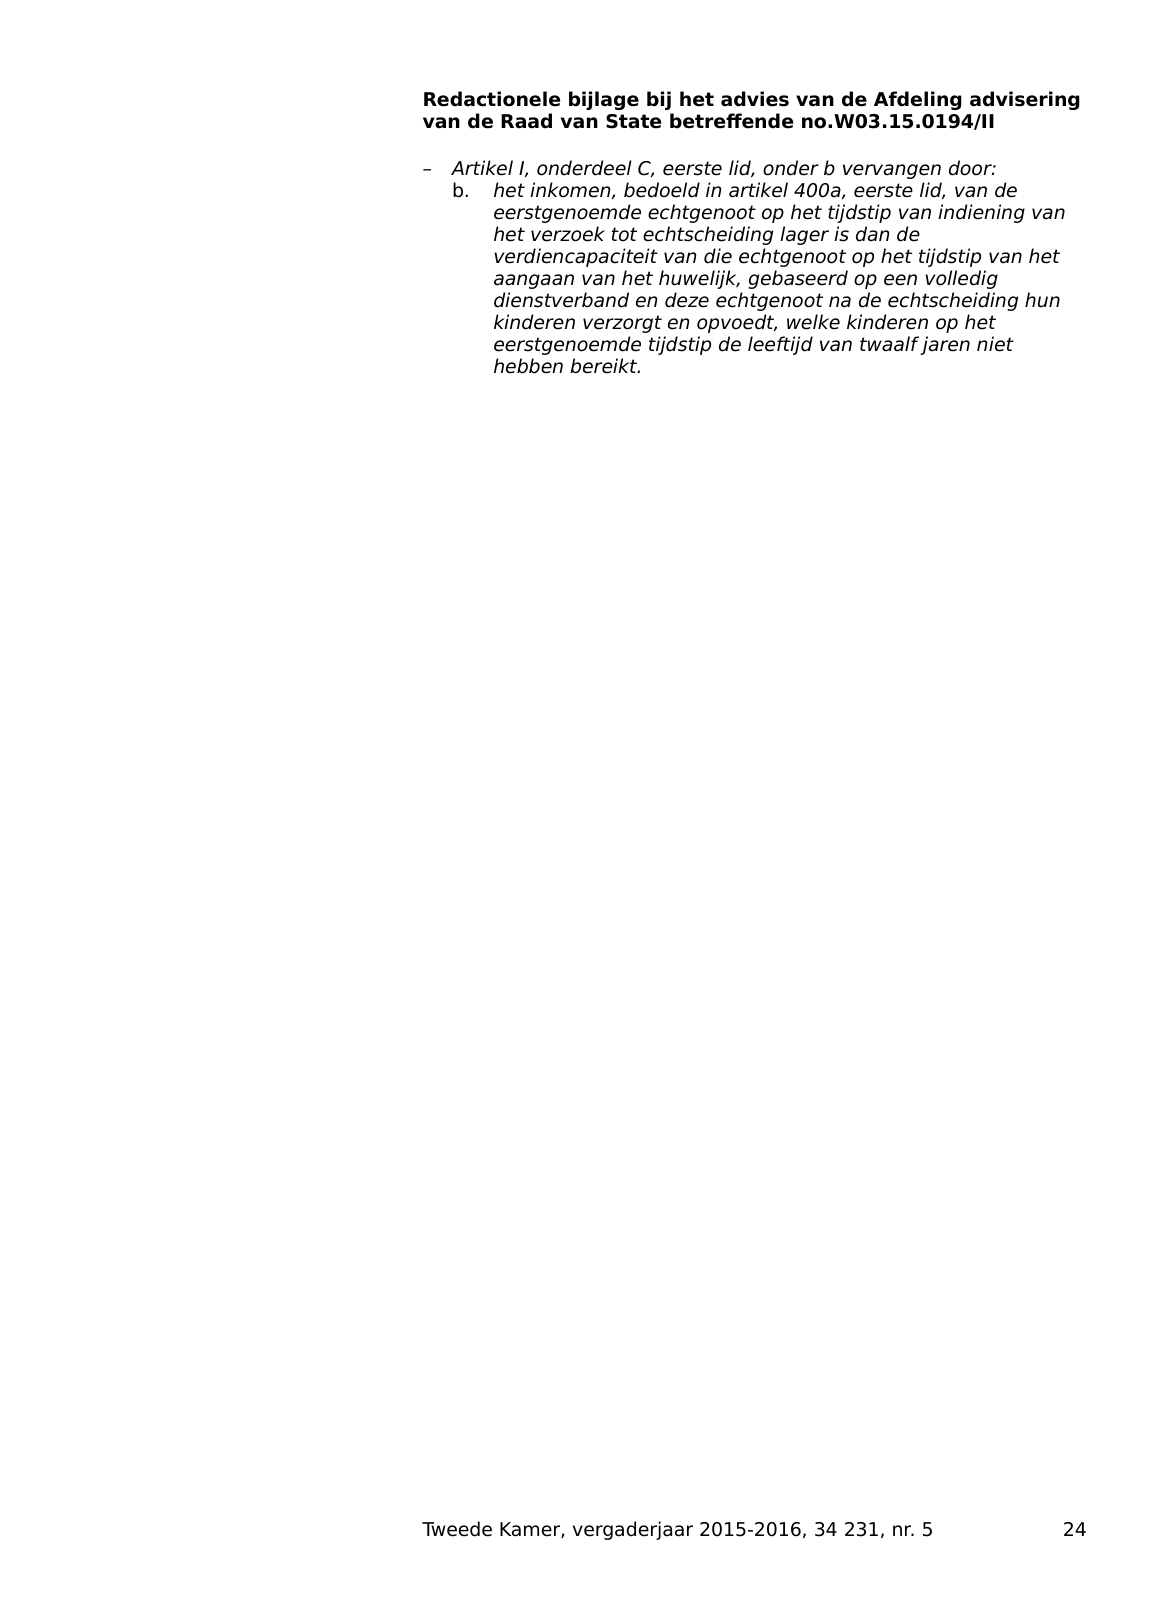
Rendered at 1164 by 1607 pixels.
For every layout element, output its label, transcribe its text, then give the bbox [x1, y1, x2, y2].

text – Artikel I, onderdeel C, eerste lid, onder b vervangen door: [422, 158, 1087, 180]
text b. het inkomen, bedoeld in artikel 400a, eerste lid, van de eerstgenoemde echtgenoot op het tijdstip van indiening van het verzoek tot echtscheiding lager is dan de verdiencapaciteit van die echtgenoot op het tijdstip van het aangaan van het huwelijk, gebaseerd op een volledig dienstverband en deze echtgenoot na de echtscheiding hun kinderen verzorgt en opvoedt, welke kinderen op het eerstgenoemde tijdstip de leeftijd van twaalf jaren niet hebben bereikt. [452, 180, 1087, 378]
subtitle Redactionele bijlage bij het advies van de Afdeling advisering van de Raad van State betreffende no.W03.15.0194/II [77, 89, 1087, 133]
